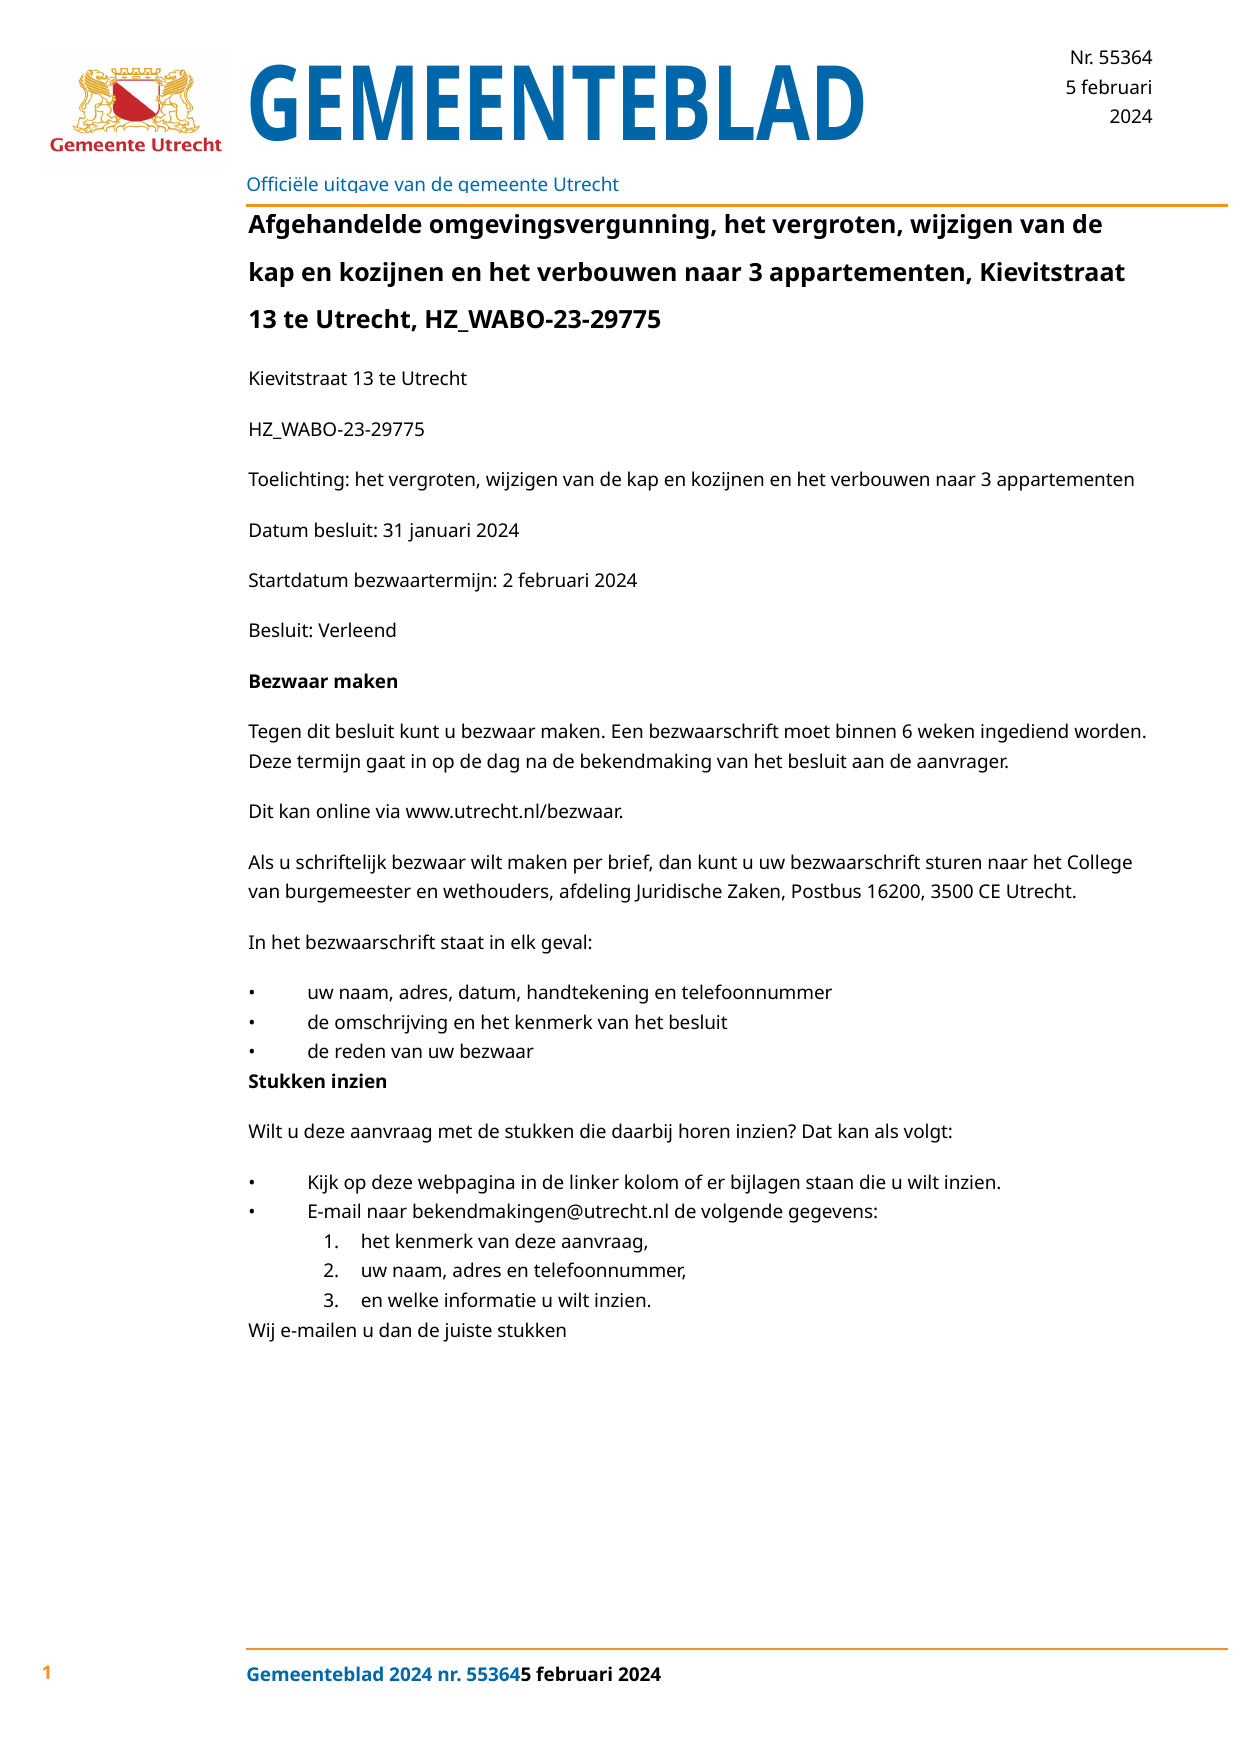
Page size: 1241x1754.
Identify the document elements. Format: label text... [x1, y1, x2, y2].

text Als u schriftelijk bezwaar wilt maken per brief, dan kunt u uw bezwaarschrift sturen naar het College van burgemeester en wethouders, afdeling Juridische Zaken, Postbus 16200, 3500 CE Utrecht. [248, 849, 1152, 904]
text Besluit: Verleend [248, 618, 1152, 643]
text Wilt u deze aanvraag met de stukken die daarbij horen inzien? Dat kan als volgt: [248, 1118, 1152, 1144]
list uw naam, adres en telefoonnummer, [323, 1258, 1152, 1283]
text In het bezwaarschrift staat in elk geval: [248, 929, 1152, 954]
text Wij e-mailen u dan de juiste stukken [248, 1317, 1152, 1342]
list uw naam, adres, datum, handtekening en telefoonnummer [248, 979, 1152, 1005]
list de omschrijving en het kenmerk van het besluit [248, 1009, 1152, 1034]
text Bezwaar maken [248, 668, 1152, 694]
list de reden van uw bezwaar [248, 1038, 1152, 1064]
text HZ_WABO-23-29775 [248, 416, 1152, 442]
text Stukken inzien [248, 1068, 1152, 1094]
picture [41, 47, 231, 172]
list het kenmerk van deze aanvraag, [323, 1228, 1152, 1254]
text Dit kan online via www.utrecht.nl/bezwaar. [248, 798, 1152, 824]
text Kievitstraat 13 te Utrecht [248, 366, 1152, 391]
list E-mail naar bekendmakingen@utrecht.nl de volgende gegevens: [248, 1198, 1152, 1224]
text Tegen dit besluit kunt u bezwaar maken. Een bezwaarschrift moet binnen 6 weken ingediend worden. Deze termijn gaat in op de dag na de bekendmaking van het besluit aan de aanvrager. [248, 718, 1152, 774]
text Toelichting: het vergroten, wijzigen van de kap en kozijnen en het verbouwen naar 3 appartementen [248, 466, 1152, 492]
text Afgehandelde omgevingsvergunning, het vergroten, wijzigen van de kap en kozijnen en het verbouwen naar 3 appartementen, Kievitstraat 13 te Utrecht, HZ_WABO-23-29775 [248, 207, 1152, 336]
text Startdatum bezwaartermijn: 2 februari 2024 [248, 567, 1152, 593]
text Datum besluit: 31 januari 2024 [248, 517, 1152, 542]
list en welke informatie u wilt inzien. [323, 1287, 1152, 1313]
list Kijk op deze webpagina in de linker kolom of er bijlagen staan die u wilt inzien. [248, 1169, 1152, 1194]
